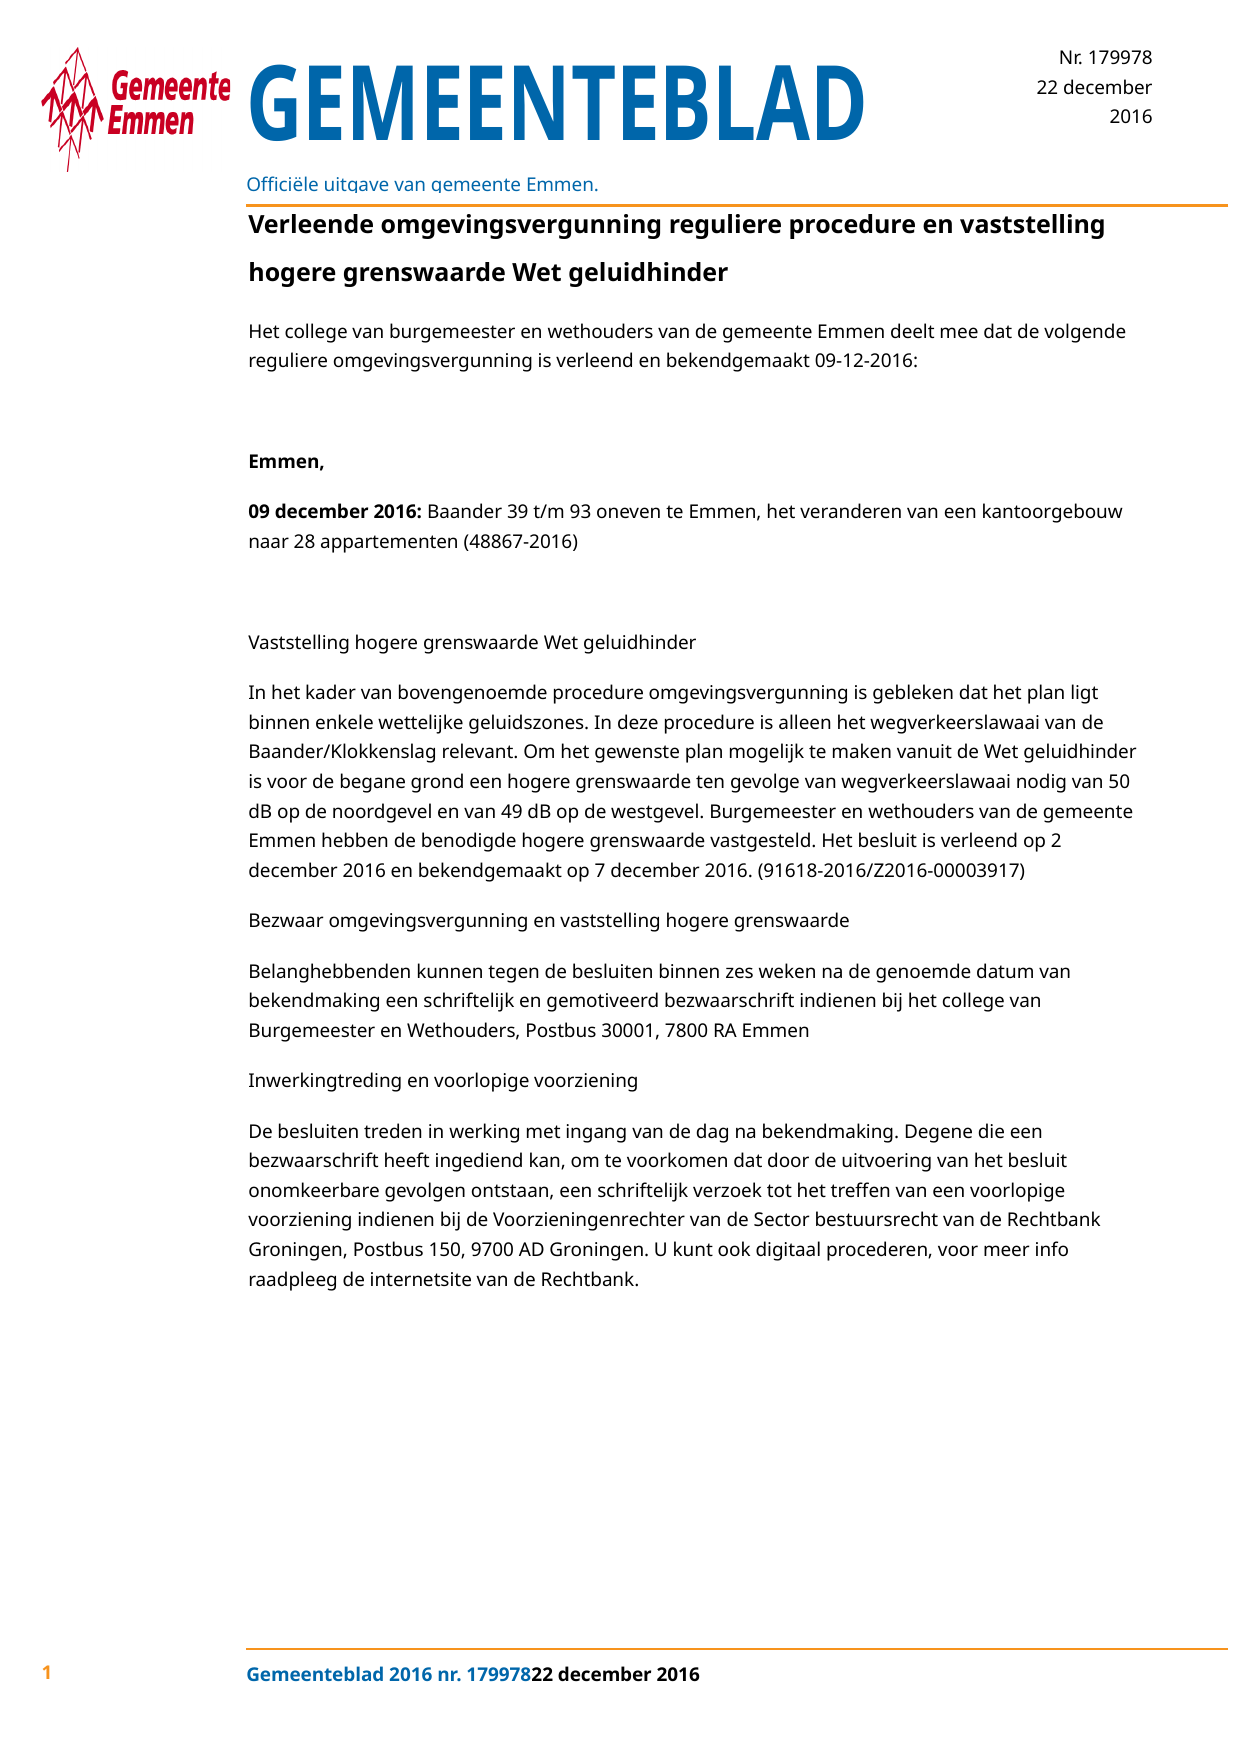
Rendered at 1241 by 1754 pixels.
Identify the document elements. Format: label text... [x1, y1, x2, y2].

text Vaststelling hogere grenswaarde Wet geluidhinder [248, 629, 1152, 655]
text In het kader van bovengenoemde procedure omgevingsvergunning is gebleken dat het plan ligt binnen enkele wettelijke geluidszones. In deze procedure is alleen het wegverkeerslawaai van de Baander/Klokkenslag relevant. Om het gewenste plan mogelijk te maken vanuit de Wet geluidhinder is voor de begane grond een hogere grenswaarde ten gevolge van wegverkeerslawaai nodig van 50 dB op de noordgevel en van 49 dB op de westgevel. Burgemeester en wethouders van de gemeente Emmen hebben de benodigde hogere grenswaarde vastgesteld. Het besluit is verleend op 2 december 2016 en bekendgemaakt op 7 december 2016. (91618-2016/Z2016-00003917) [248, 679, 1152, 883]
text Het college van burgemeester en wethouders van de gemeente Emmen deelt mee dat de volgende reguliere omgevingsvergunning is verleend en bekendgemaakt 09-12-2016: [248, 318, 1152, 373]
text 09 december 2016: Baander 39 t/m 93 oneven te Emmen, het veranderen van een kantoorgebouw naar 28 appartementen (48867-2016) [248, 499, 1152, 554]
text Belanghebbenden kunnen tegen de besluiten binnen zes weken na de genoemde datum van bekendmaking een schriftelijk en gemotiveerd bezwaarschrift indienen bij het college van Burgemeester en Wethouders, Postbus 30001, 7800 RA Emmen [248, 958, 1152, 1043]
picture [41, 47, 231, 172]
text De besluiten treden in werking met ingang van de dag na bekendmaking. Degene die een bezwaarschrift heeft ingediend kan, om te voorkomen dat door de uitvoering van het besluit onomkeerbare gevolgen ontstaan, een schriftelijk verzoek tot het treffen van een voorlopige voorziening indienen bij de Voorzieningenrechter van de Sector bestuursrecht van de Rechtbank Groningen, Postbus 150, 9700 AD Groningen. U kunt ook digitaal procederen, voor meer info raadpleeg de internetsite van de Rechtbank. [248, 1118, 1152, 1292]
text Inwerkingtreding en voorlopige voorziening [248, 1067, 1152, 1093]
text Verleende omgevingsvergunning reguliere procedure en vaststelling hogere grenswaarde Wet geluidhinder [248, 207, 1152, 288]
text Bezwaar omgevingsvergunning en vaststelling hogere grenswaarde [248, 907, 1152, 933]
text Emmen, [248, 448, 1152, 474]
